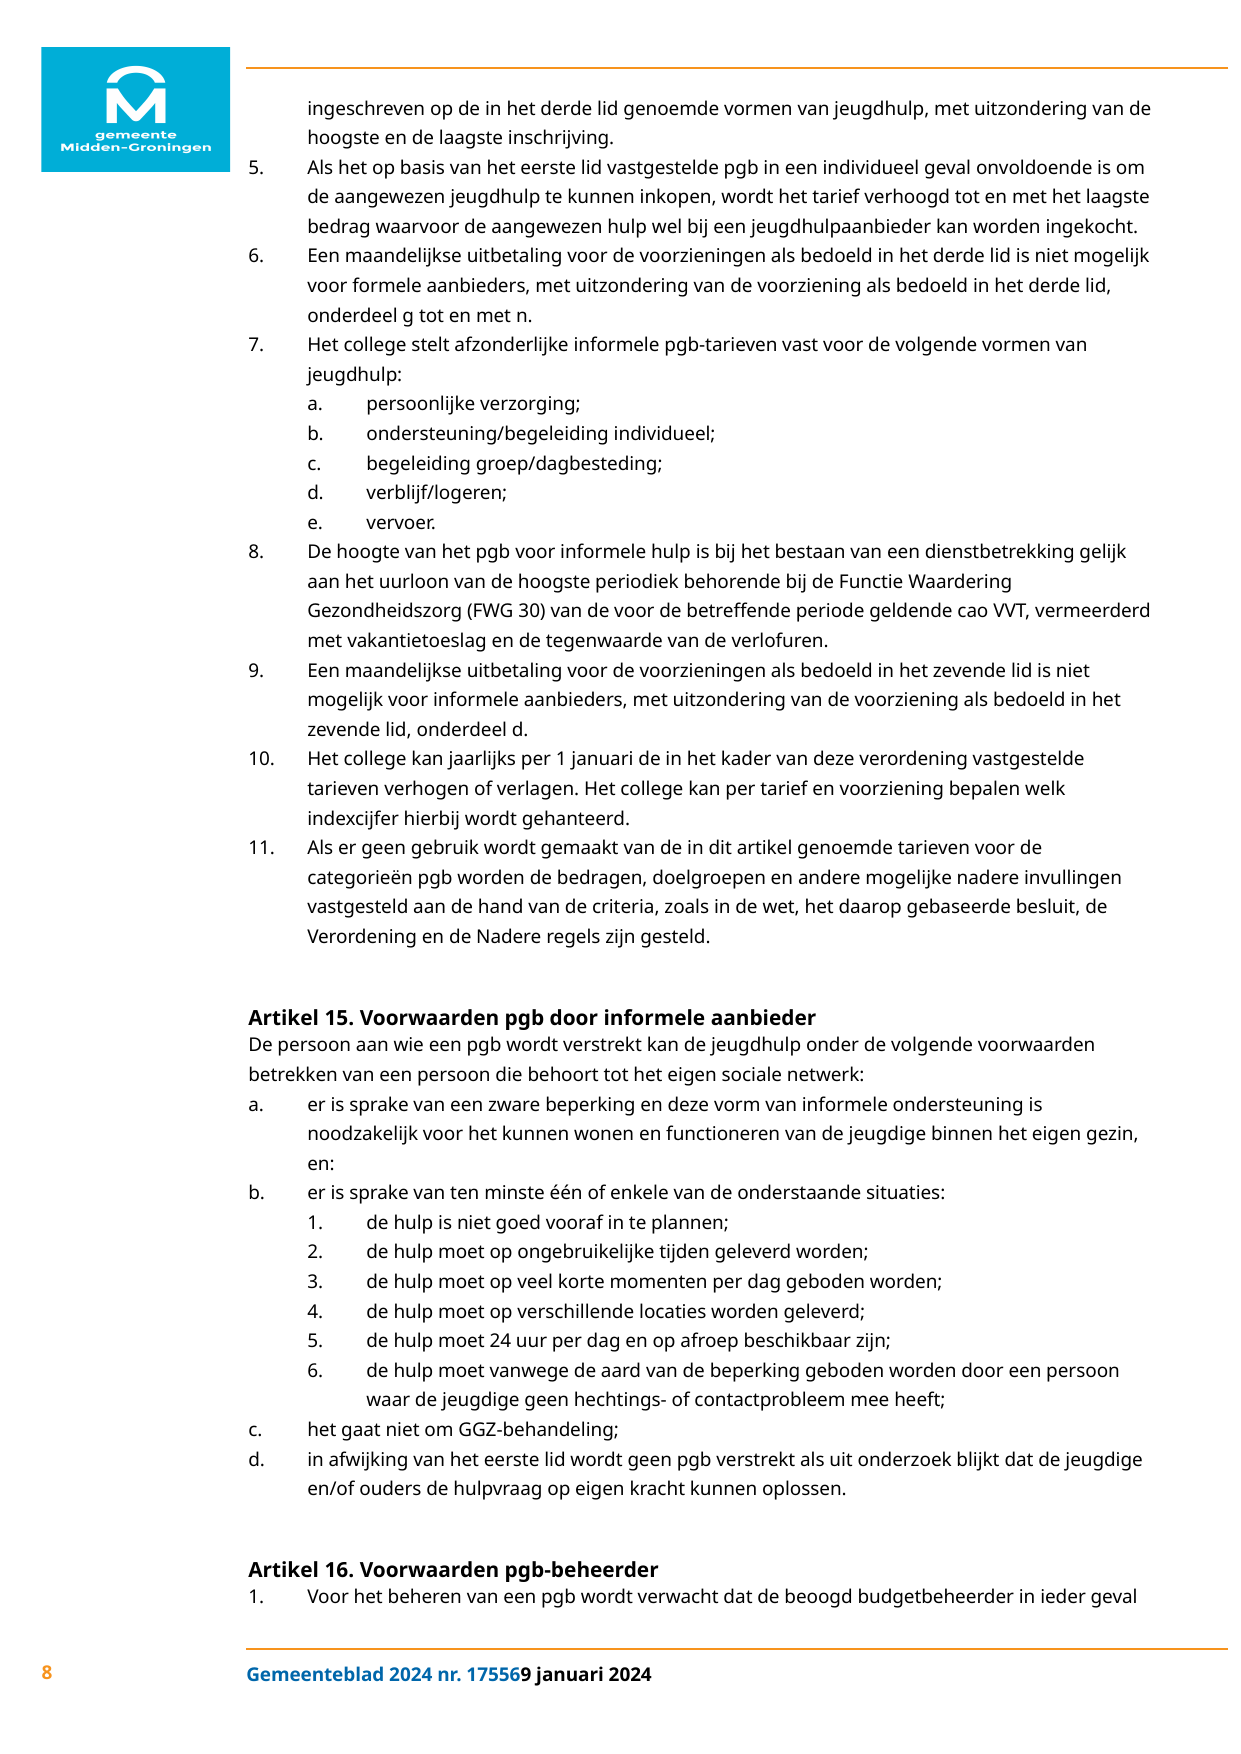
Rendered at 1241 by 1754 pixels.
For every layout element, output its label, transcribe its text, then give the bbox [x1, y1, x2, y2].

list verblijf/logeren; [307, 479, 1152, 505]
picture [184, 146, 190, 153]
list ondersteuning/begeleiding individueel; [307, 420, 1152, 446]
list de hulp moet op ongebruikelijke tijden geleverd worden; [307, 1239, 1152, 1264]
text Artikel 15. Voorwaarden pgb door informele aanbieder [248, 1003, 1152, 1032]
list vervoer. [307, 509, 1152, 535]
picture [107, 89, 165, 122]
list het gaat niet om GGZ-behandeling; [248, 1416, 1152, 1442]
list Als het op basis van het eerste lid vastgestelde pgb in een individueel geval onvoldoende is om de aangewezen jeugdhulp te kunnen inkopen, wordt het tarief verhoogd tot en met het laagste bedrag waarvoor de aangewezen hulp wel bij een jeugdhulpaanbieder kan worden ingekocht. [248, 154, 1152, 239]
list De hoogte van het pgb voor informele hulp is bij het bestaan van een dienstbetrekking gelijk aan het uurloon van de hoogste periodiek behorende bij de Functie Waardering Gezondheidszorg (FWG 30) van de voor de betreffende periode geldende cao VVT, vermeerderd met vakantietoeslag en de tegenwaarde van de verlofuren. [248, 538, 1152, 653]
text Artikel 16. Voorwaarden pgb-beheerder [248, 1555, 1152, 1584]
list Een maandelijkse uitbetaling voor de voorzieningen als bedoeld in het zevende lid is niet mogelijk voor informele aanbieders, met uitzondering van de voorziening als bedoeld in het zevende lid, onderdeel d. [248, 657, 1152, 742]
list de hulp is niet goed vooraf in te plannen; [307, 1209, 1152, 1235]
list persoonlijke verzorging; [307, 391, 1152, 416]
list de hulp moet op verschillende locaties worden geleverd; [307, 1298, 1152, 1323]
list er is sprake van een zware beperking en deze vorm van informele ondersteuning is noodzakelijk voor het kunnen wonen en functioneren van de jeugdige binnen het eigen gezin, en: [248, 1091, 1152, 1176]
list Het college kan jaarlijks per 1 januari de in het kader van deze verordening vastgestelde tarieven verhogen of verlagen. Het college kan per tarief en voorziening bepalen welk indexcijfer hierbij wordt gehanteerd. [248, 746, 1152, 831]
list Voor het beheren van een pgb wordt verwacht dat de beoogd budgetbeheerder in ieder geval [248, 1584, 1152, 1609]
list Als er geen gebruik wordt gemaakt van de in dit artikel genoemde tarieven voor de categorieën pgb worden de bedragen, doelgroepen en andere mogelijke nadere invullingen vastgesteld aan de hand van de criteria, zoals in de wet, het daarop gebaseerde besluit, de Verordening en de Nadere regels zijn gesteld. [248, 834, 1152, 949]
list Het college stelt afzonderlijke informele pgb-tarieven vast voor de volgende vormen van jeugdhulp: [248, 331, 1152, 387]
text De persoon aan wie een pgb wordt verstrekt kan de jeugdhulp onder de volgende voorwaarden betrekken van een persoon die behoort tot het eigen sociale netwerk: [248, 1032, 1152, 1087]
list de hulp moet vanwege de aard van de beperking geboden worden door een persoon waar de jeugdige geen hechtings- of contactprobleem mee heeft; [307, 1357, 1152, 1412]
list de hulp moet op veel korte momenten per dag geboden worden; [307, 1268, 1152, 1294]
list er is sprake van ten minste één of enkele van de onderstaande situaties: [248, 1179, 1152, 1205]
list ingeschreven op de in het derde lid genoemde vormen van jeugdhulp, met uitzondering van de hoogste en de laagste inschrijving. [248, 95, 1152, 150]
picture [108, 66, 164, 82]
list begeleiding groep/dagbesteding; [307, 450, 1152, 476]
list in afwijking van het eerste lid wordt geen pgb verstrekt als uit onderzoek blijkt dat de jeugdige en/of ouders de hulpvraag op eigen kracht kunnen oplossen. [248, 1446, 1152, 1501]
list de hulp moet 24 uur per dag en op afroep beschikbaar zijn; [307, 1327, 1152, 1353]
list Een maandelijkse uitbetaling voor de voorzieningen als bedoeld in het derde lid is niet mogelijk voor formele aanbieders, met uitzondering van de voorziening als bedoeld in het derde lid, onderdeel g tot en met n. [248, 243, 1152, 328]
